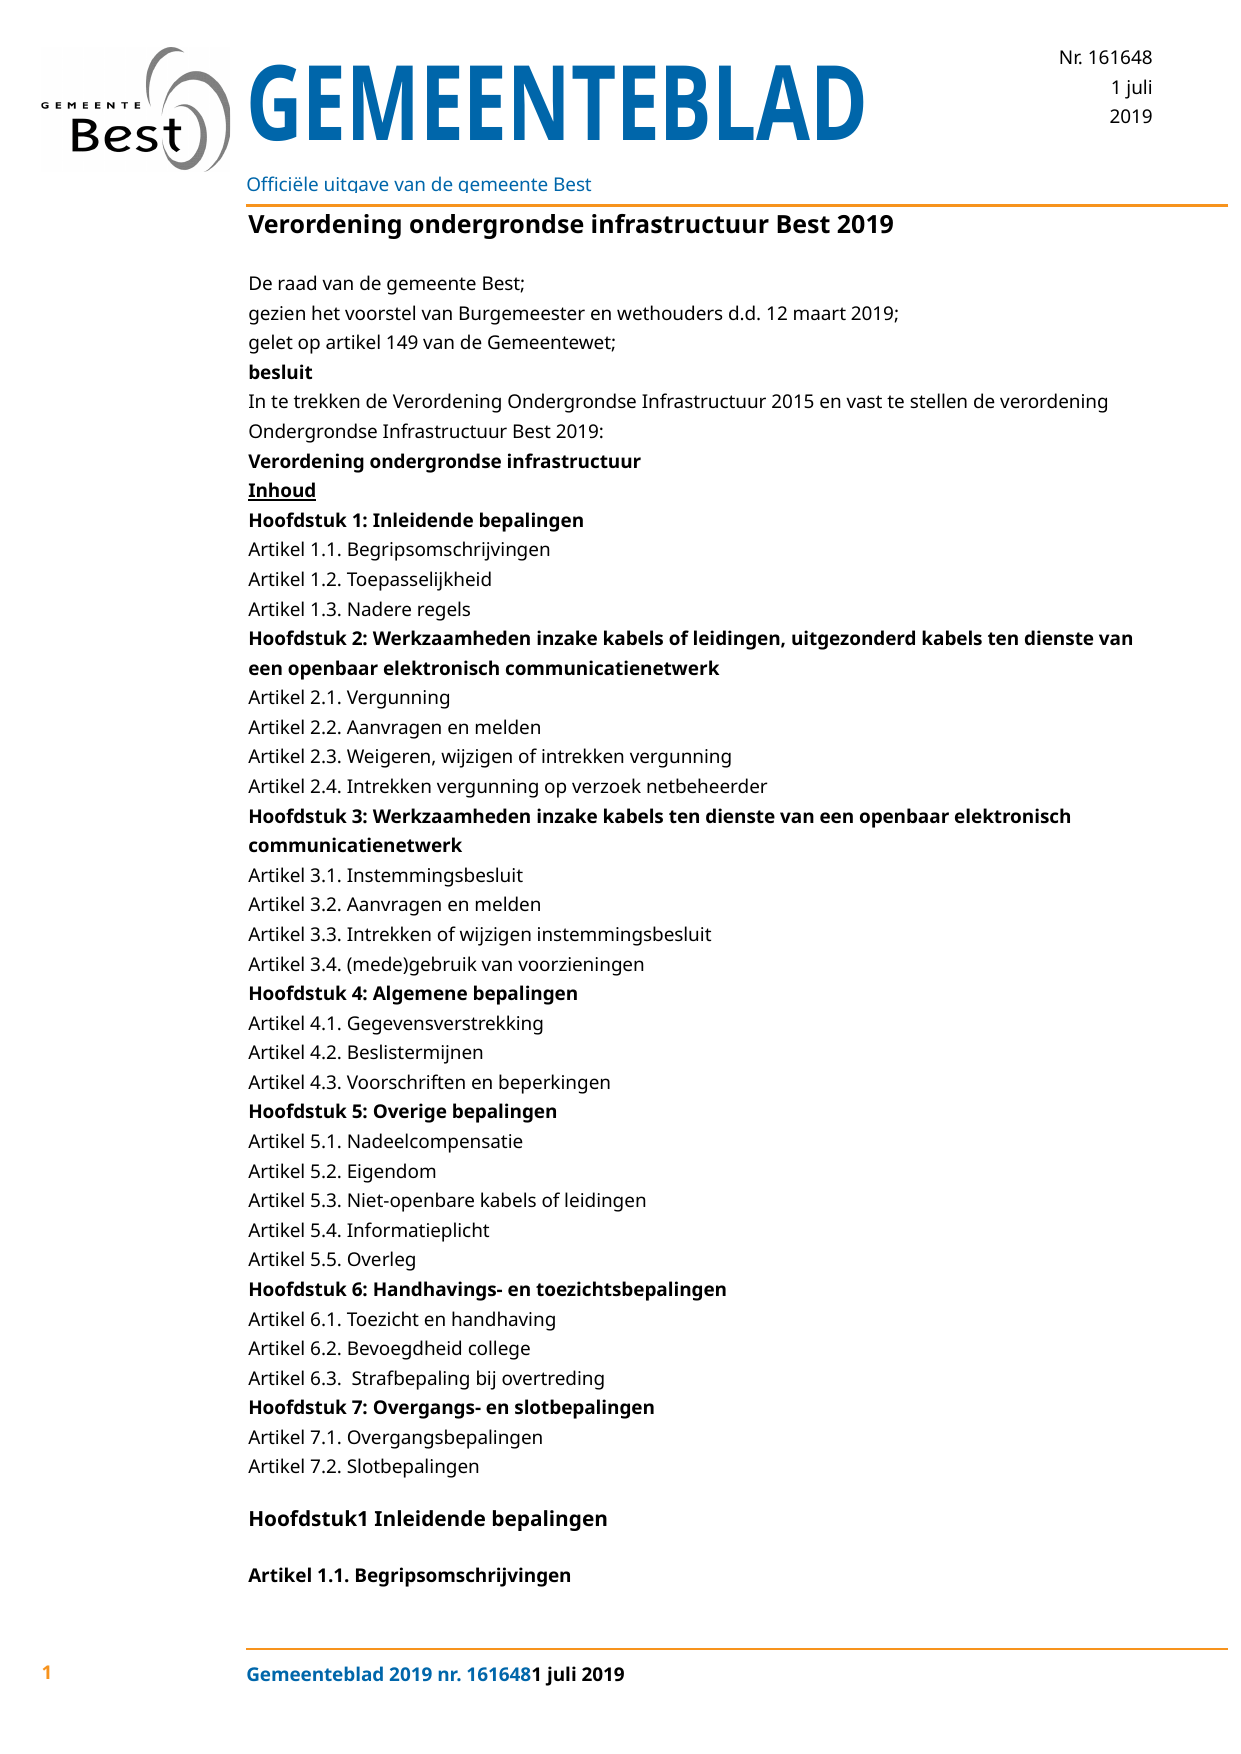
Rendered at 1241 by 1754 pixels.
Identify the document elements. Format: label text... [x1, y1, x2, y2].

text Artikel 1.2. Toepasselijkheid [248, 566, 1152, 592]
text Artikel 3.2. Aanvragen en melden [248, 892, 1152, 917]
text Verordening ondergrondse infrastructuur [248, 448, 1152, 473]
text Artikel 5.2. Eigendom [248, 1158, 1152, 1183]
text Artikel 3.1. Instemmingsbesluit [248, 862, 1152, 888]
text Artikel 4.3. Voorschriften en beperkingen [248, 1069, 1152, 1095]
picture [41, 47, 231, 172]
text Hoofdstuk 5: Overige bepalingen [248, 1099, 1152, 1124]
text gelet op artikel 149 van de Gemeentewet; [248, 329, 1152, 355]
text Artikel 2.4. Intrekken vergunning op verzoek netbeheerder [248, 773, 1152, 799]
text Artikel 2.2. Aanvragen en melden [248, 714, 1152, 740]
text besluit [248, 359, 1152, 385]
text Artikel 5.3. Niet-openbare kabels of leidingen [248, 1187, 1152, 1213]
text Verordening ondergrondse infrastructuur Best 2019 [248, 207, 1152, 241]
text Artikel 6.3. Strafbepaling bij overtreding [248, 1365, 1152, 1391]
text Hoofdstuk 3: Werkzaamheden inzake kabels ten dienste van een openbaar elektronisch communicatienetwerk [248, 803, 1152, 858]
text Hoofdstuk 1: Inleidende bepalingen [248, 507, 1152, 533]
text Artikel 6.2. Bevoegdheid college [248, 1335, 1152, 1361]
text Artikel 1.1. Begripsomschrijvingen [248, 1562, 1152, 1588]
text Artikel 1.1. Begripsomschrijvingen [248, 537, 1152, 562]
text Inhoud [248, 477, 1152, 503]
text Artikel 5.1. Nadeelcompensatie [248, 1128, 1152, 1154]
text Artikel 2.1. Vergunning [248, 684, 1152, 710]
text Artikel 7.1. Overgangsbepalingen [248, 1424, 1152, 1450]
text Artikel 1.3. Nadere regels [248, 596, 1152, 621]
text Hoofdstuk 2: Werkzaamheden inzake kabels of leidingen, uitgezonderd kabels ten dienste van een openbaar elektronisch communicatienetwerk [248, 625, 1152, 681]
text Artikel 3.3. Intrekken of wijzigen instemmingsbesluit [248, 921, 1152, 947]
text De raad van de gemeente Best; [248, 270, 1152, 296]
text Artikel 5.5. Overleg [248, 1247, 1152, 1272]
text Hoofdstuk 6: Handhavings- en toezichtsbepalingen [248, 1276, 1152, 1302]
text Artikel 4.2. Beslistermijnen [248, 1039, 1152, 1065]
text gezien het voorstel van Burgemeester en wethouders d.d. 12 maart 2019; [248, 300, 1152, 326]
text In te trekken de Verordening Ondergrondse Infrastructuur 2015 en vast te stellen de verordening Ondergrondse Infrastructuur Best 2019: [248, 389, 1152, 444]
text Artikel 4.1. Gegevensverstrekking [248, 1010, 1152, 1036]
text Hoofdstuk 7: Overgangs- en slotbepalingen [248, 1394, 1152, 1420]
text Artikel 5.4. Informatieplicht [248, 1217, 1152, 1243]
text Artikel 6.1. Toezicht en handhaving [248, 1306, 1152, 1331]
text Hoofdstuk 4: Algemene bepalingen [248, 980, 1152, 1006]
text Artikel 7.2. Slotbepalingen [248, 1454, 1152, 1479]
text Artikel 2.3. Weigeren, wijzigen of intrekken vergunning [248, 744, 1152, 769]
text Artikel 3.4. (mede)gebruik van voorzieningen [248, 951, 1152, 976]
text Hoofdstuk1 Inleidende bepalingen [248, 1504, 1152, 1532]
